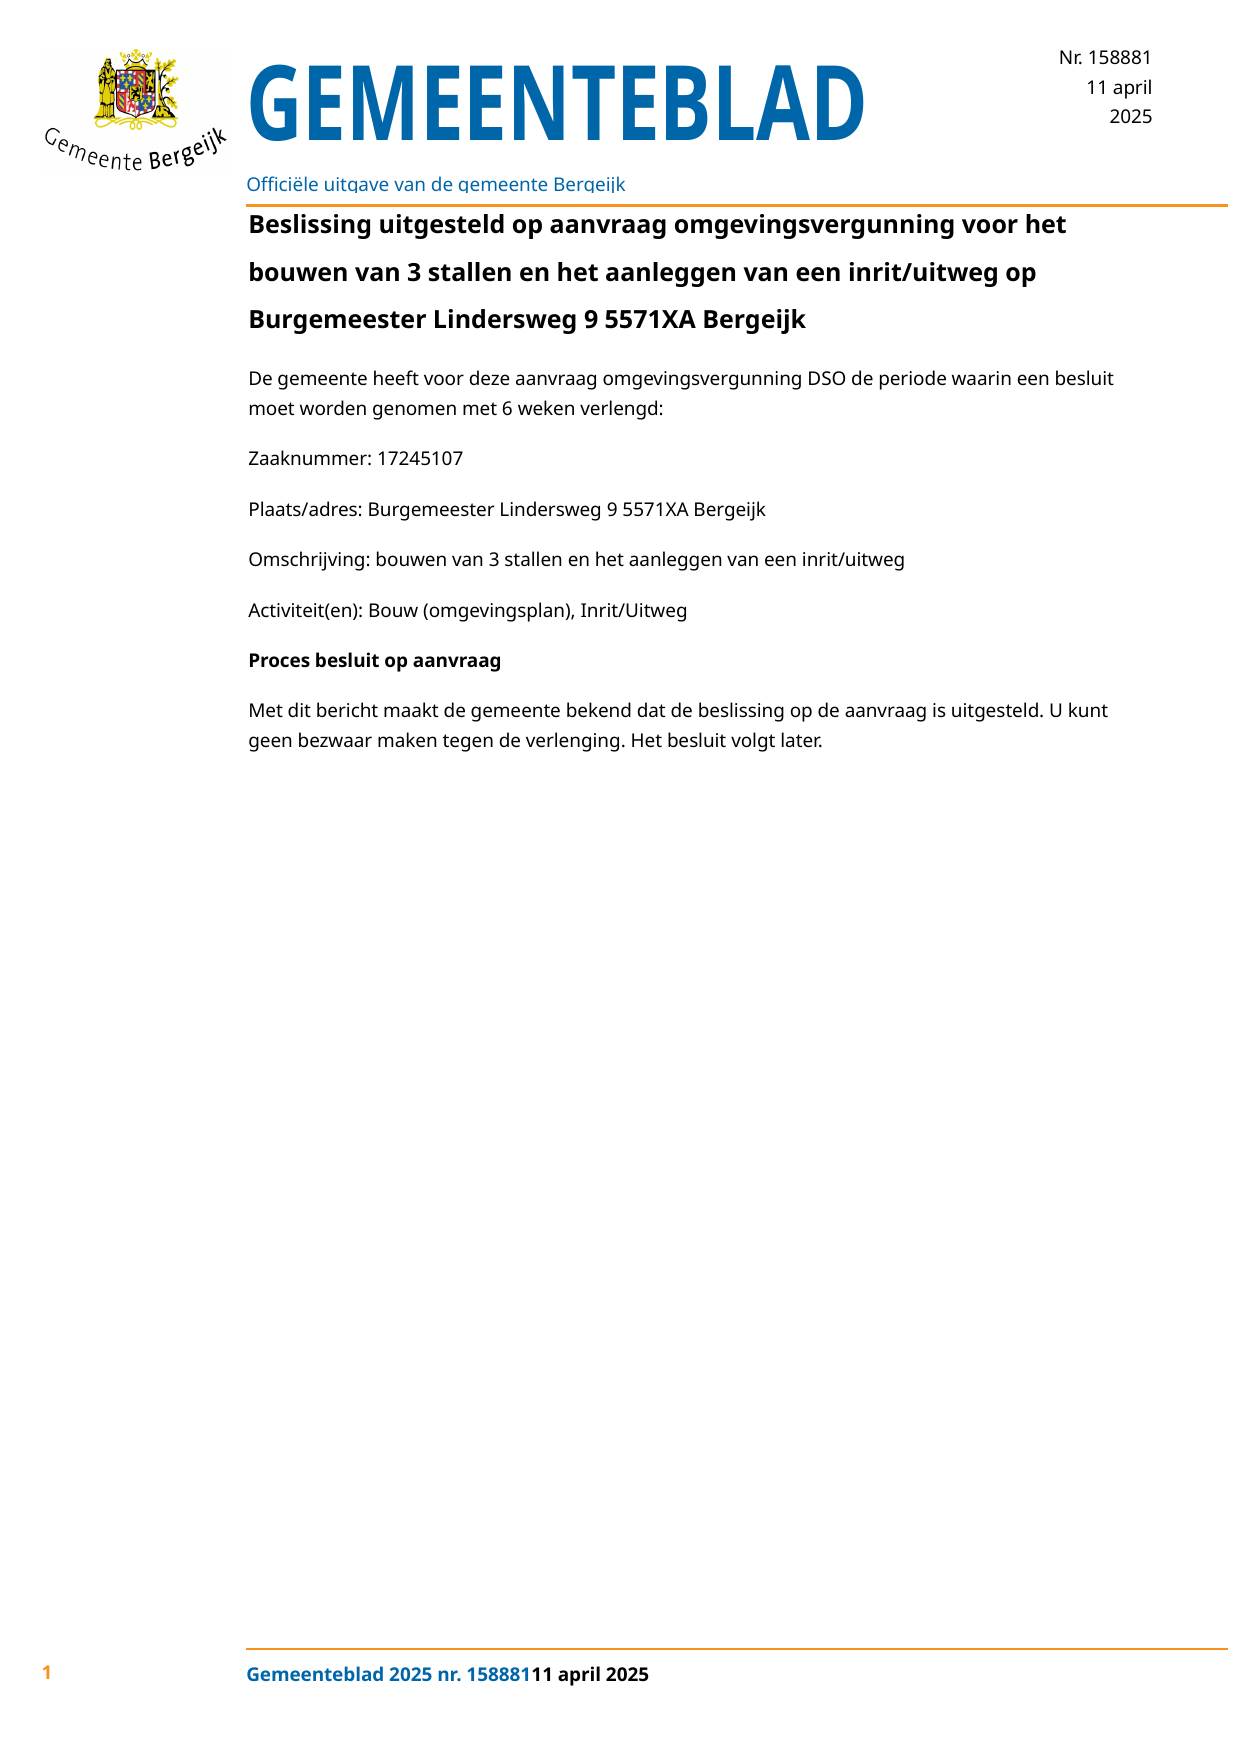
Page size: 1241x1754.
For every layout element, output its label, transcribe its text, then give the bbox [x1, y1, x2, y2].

text De gemeente heeft voor deze aanvraag omgevingsvergunning DSO de periode waarin een besluit moet worden genomen met 6 weken verlengd: [248, 366, 1152, 421]
text Zaaknummer: 17245107 [248, 446, 1152, 471]
picture [41, 47, 231, 172]
text Met dit bericht maakt de gemeente bekend dat de beslissing op de aanvraag is uitgesteld. U kunt geen bezwaar maken tegen de verlenging. Het besluit volgt later. [248, 698, 1152, 753]
text Proces besluit op aanvraag [248, 647, 1152, 673]
text Omschrijving: bouwen van 3 stallen en het aanleggen van een inrit/uitweg [248, 546, 1152, 572]
text Activiteit(en): Bouw (omgevingsplan), Inrit/Uitweg [248, 597, 1152, 622]
text Beslissing uitgesteld op aanvraag omgevingsvergunning voor het bouwen van 3 stallen en het aanleggen van een inrit/uitweg op Burgemeester Lindersweg 9 5571XA Bergeijk [248, 207, 1152, 336]
text Plaats/adres: Burgemeester Lindersweg 9 5571XA Bergeijk [248, 496, 1152, 522]
